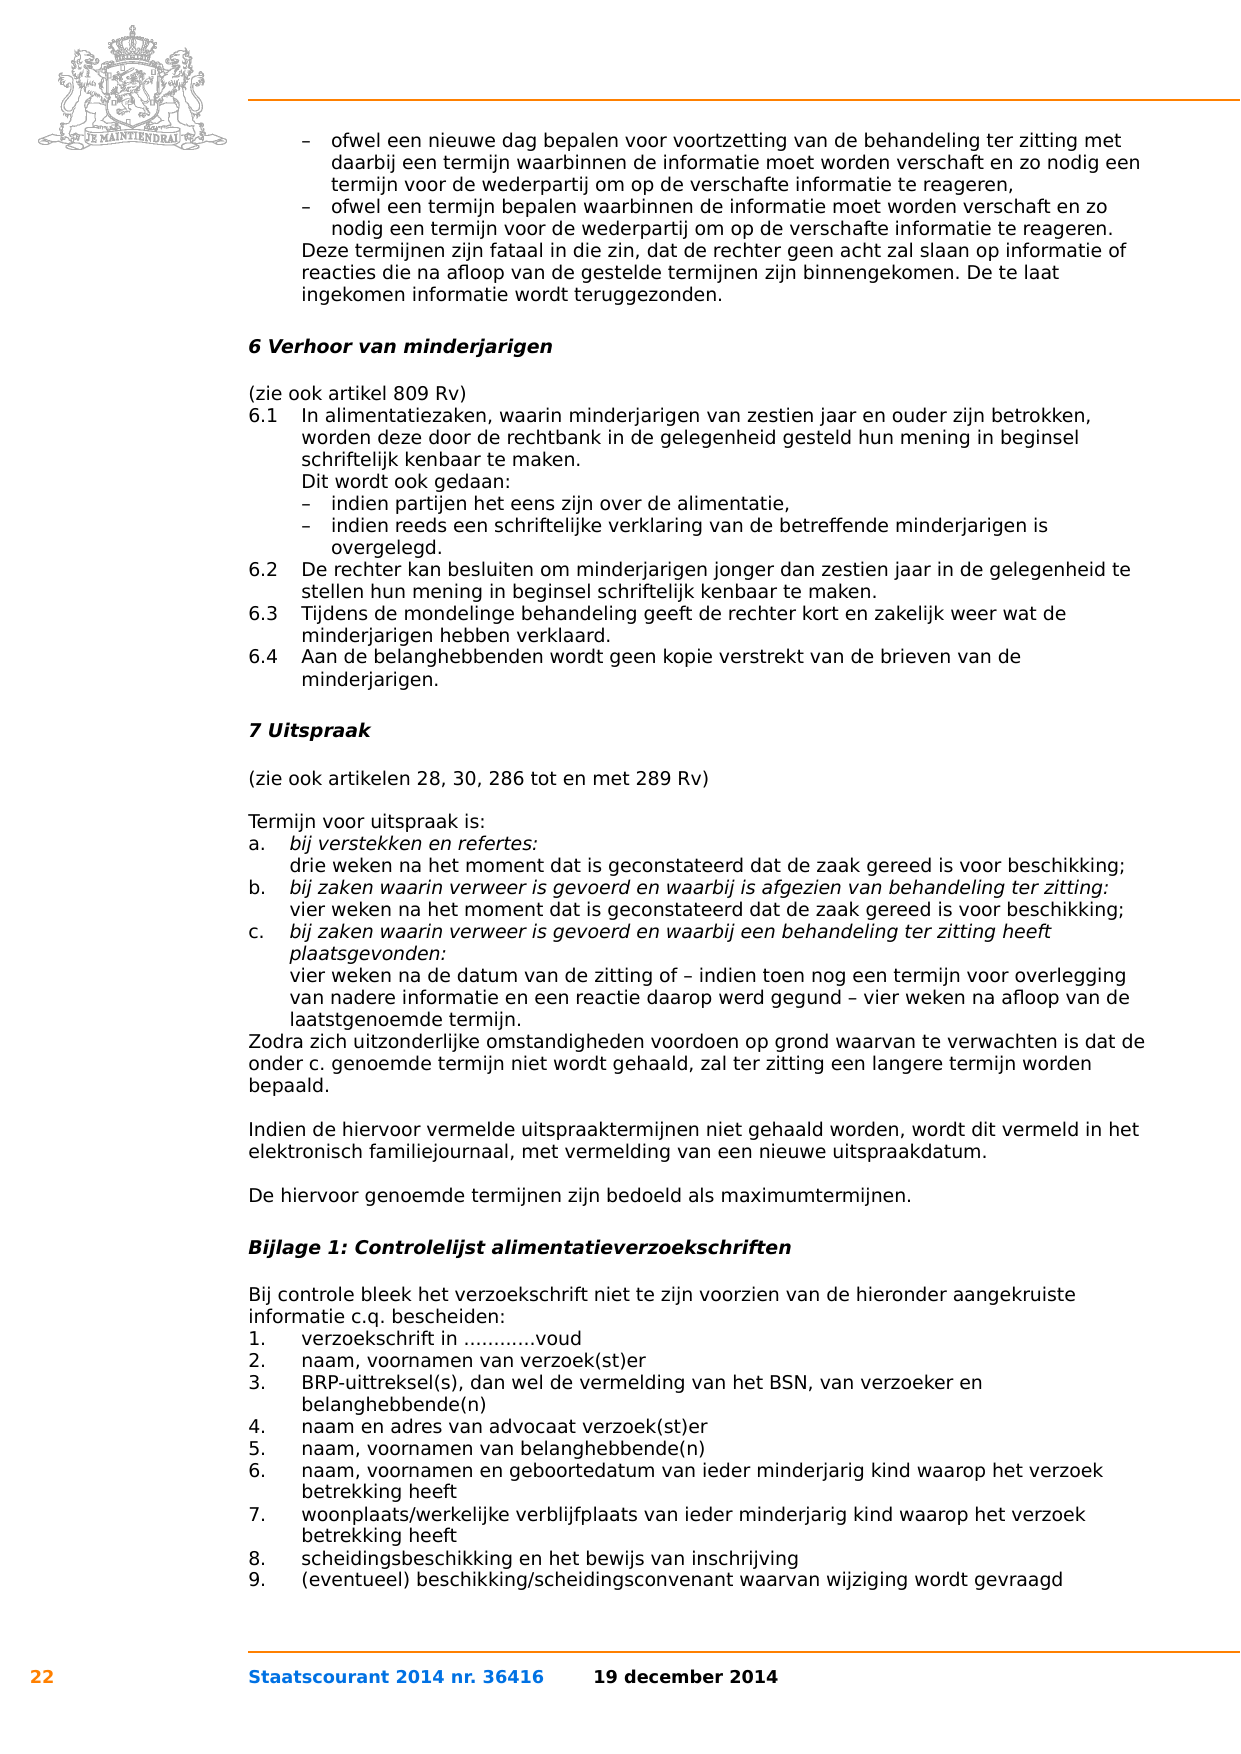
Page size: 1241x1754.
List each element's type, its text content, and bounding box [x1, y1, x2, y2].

text Indien de hiervoor vermelde uitspraaktermijnen niet gehaald worden, wordt dit vermeld in het elektronisch familiejournaal, met vermelding van een nieuwe uitspraakdatum. [248, 1119, 1163, 1163]
text Zodra zich uitzonderlijke omstandigheden voordoen op grond waarvan te verwachten is dat de onder c. genoemde termijn niet wordt gehaald, zal ter zitting een langere termijn worden bepaald. [248, 1031, 1163, 1097]
text (zie ook artikelen 28, 30, 286 tot en met 289 Rv) [248, 767, 1163, 789]
text – indien partijen het eens zijn over de alimentatie, [301, 493, 1163, 514]
text Bij controle bleek het verzoekschrift niet te zijn voorzien van de hieronder aangekruiste informatie c.q. bescheiden: [248, 1284, 1163, 1328]
text 6.2 De rechter kan besluiten om minderjarigen jonger dan zestien jaar in de gelegenheid te stellen hun mening in beginsel schriftelijk kenbaar te maken. [248, 558, 1163, 602]
text vier weken na de datum van de zitting of – indien toen nog een termijn voor overlegging van nadere informatie en een reactie daarop werd gegund – vier weken na afloop van de laatstgenoemde termijn. [289, 965, 1163, 1031]
text a. bij verstekken en refertes: [248, 833, 1163, 855]
subtitle Bijlage 1: Controlelijst alimentatieverzoekschriften [248, 1237, 1163, 1259]
text Termijn voor uitspraak is: [248, 811, 1163, 833]
text – ofwel een termijn bepalen waarbinnen de informatie moet worden verschaft en zo nodig een termijn voor de wederpartij om op de verschafte informatie te reageren. [301, 196, 1163, 240]
text – ofwel een nieuwe dag bepalen voor voortzetting van de behandeling ter zitting met daarbij een termijn waarbinnen de informatie moet worden verschaft en zo nodig een termijn voor de wederpartij om op de verschafte informatie te reageren, [301, 130, 1163, 196]
text b. bij zaken waarin verweer is gevoerd en waarbij is afgezien van behandeling ter zitting: [248, 877, 1163, 899]
text c. bij zaken waarin verweer is gevoerd en waarbij een behandeling ter zitting heeft plaatsgevonden: [248, 921, 1163, 965]
text 4. naam en adres van advocaat verzoek(st)er [248, 1416, 1163, 1437]
text De hiervoor genoemde termijnen zijn bedoeld als maximumtermijnen. [248, 1185, 1163, 1207]
picture [38, 25, 227, 150]
text 6.3 Tijdens de mondelinge behandeling geeft de rechter kort en zakelijk weer wat de minderjarigen hebben verklaard. [248, 602, 1163, 646]
text 8. scheidingsbeschikking en het bewijs van inschrijving [248, 1547, 1163, 1569]
text 7. woonplaats/werkelijke verblijfplaats van ieder minderjarig kind waarop het verzoek betrekking heeft [248, 1503, 1163, 1547]
text 6.1 In alimentatiezaken, waarin minderjarigen van zestien jaar en ouder zijn betrokken, worden deze door de rechtbank in de gelegenheid gesteld hun mening in beginsel schriftelijk kenbaar te maken. [248, 405, 1163, 471]
text 6. naam, voornamen en geboortedatum van ieder minderjarig kind waarop het verzoek betrekking heeft [248, 1459, 1163, 1503]
text Deze termijnen zijn fataal in die zin, dat de rechter geen acht zal slaan op informatie of reacties die na afloop van de gestelde termijnen zijn binnengekomen. De te laat ingekomen informatie wordt teruggezonden. [301, 240, 1163, 306]
text (zie ook artikel 809 Rv) [248, 383, 1163, 405]
text Dit wordt ook gedaan: [301, 471, 1163, 493]
text 2. naam, voornamen van verzoek(st)er [248, 1349, 1163, 1372]
text 9. (eventueel) beschikking/scheidingsconvenant waarvan wijziging wordt gevraagd [248, 1569, 1163, 1591]
text – indien reeds een schriftelijke verklaring van de betreffende minderjarigen is overgelegd. [301, 514, 1163, 558]
text 3. BRP-uittreksel(s), dan wel de vermelding van het BSN, van verzoeker en belanghebbende(n) [248, 1372, 1163, 1416]
text 1. verzoekschrift in ............voud [248, 1328, 1163, 1349]
subtitle 6 Verhoor van minderjarigen [248, 336, 1163, 358]
text drie weken na het moment dat is geconstateerd dat de zaak gereed is voor beschikking; [289, 855, 1163, 877]
text 5. naam, voornamen van belanghebbende(n) [248, 1437, 1163, 1459]
text 6.4 Aan de belanghebbenden wordt geen kopie verstrekt van de brieven van de minderjarigen. [248, 646, 1163, 690]
text vier weken na het moment dat is geconstateerd dat de zaak gereed is voor beschikking; [289, 899, 1163, 921]
subtitle 7 Uitspraak [248, 720, 1163, 742]
